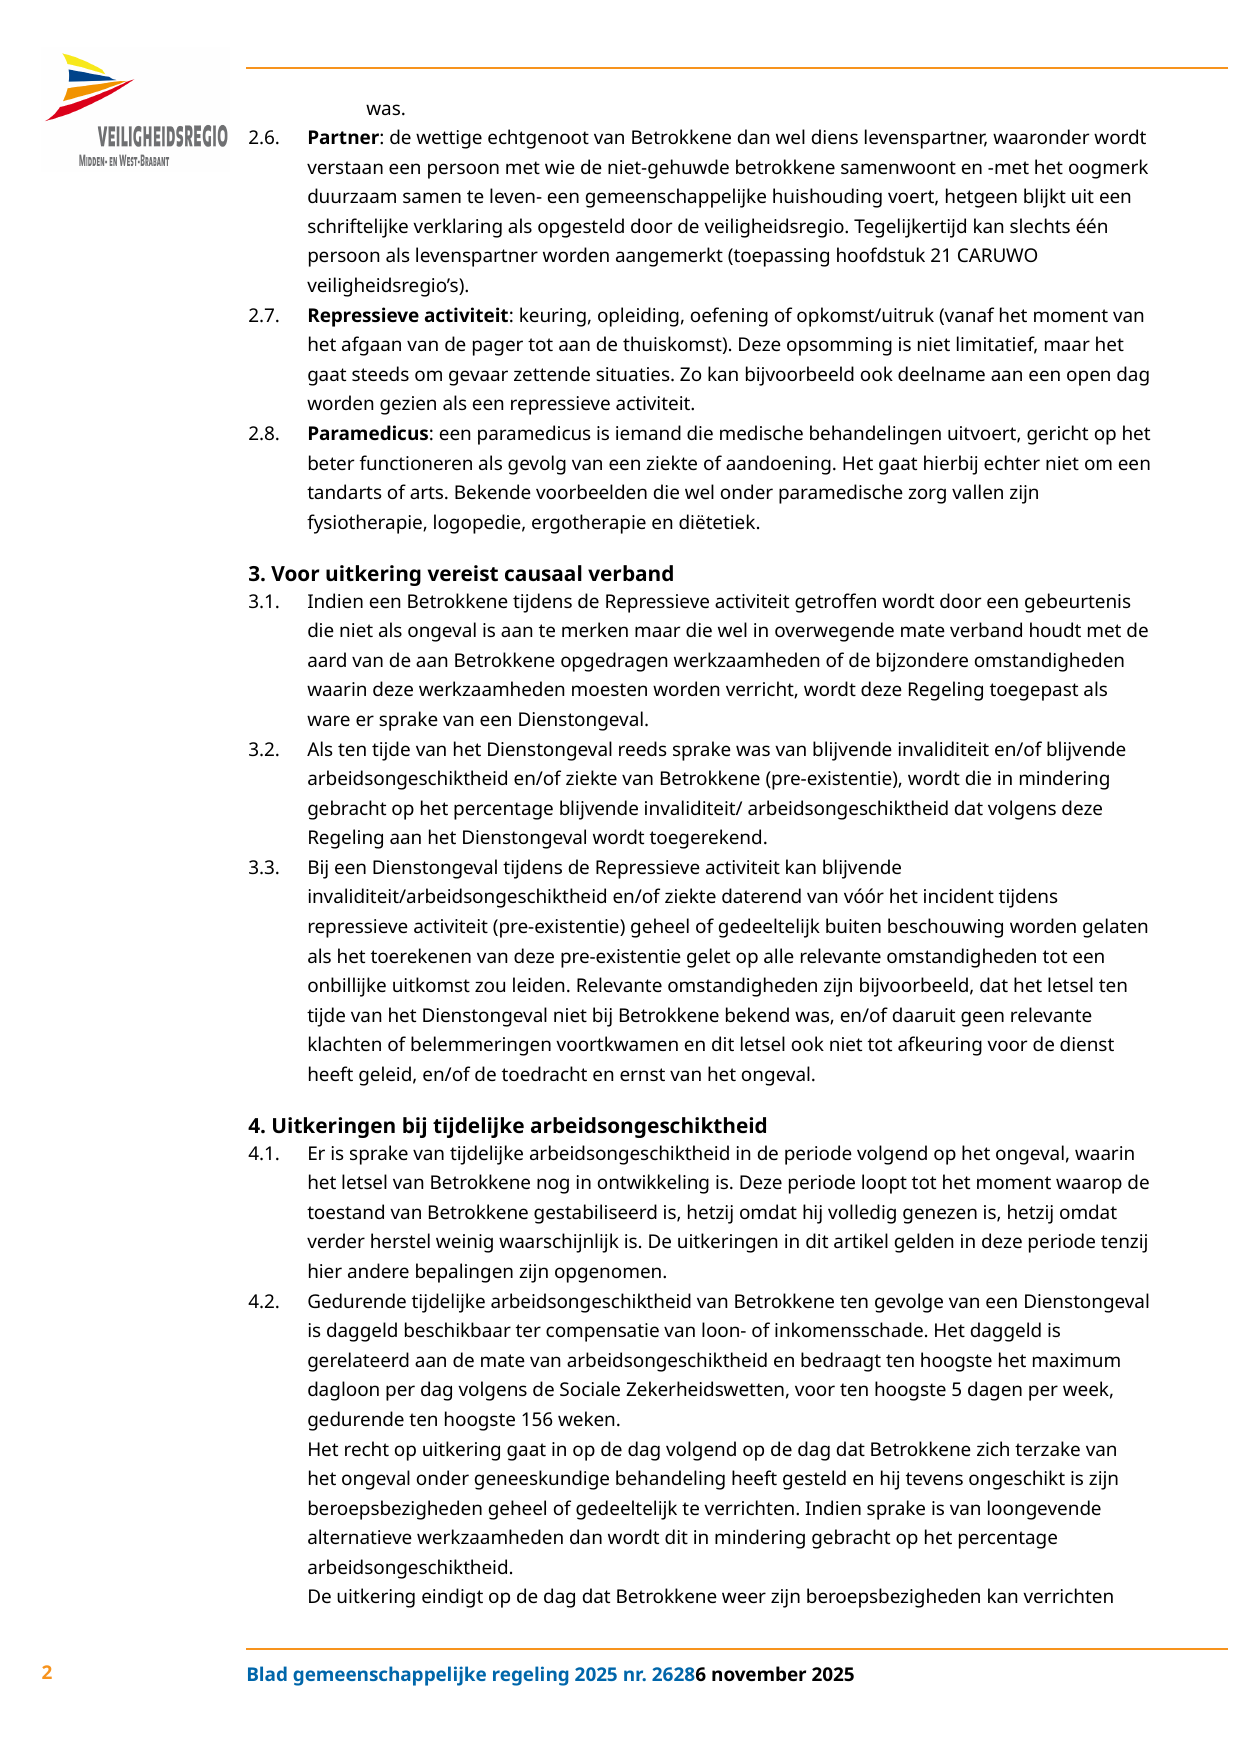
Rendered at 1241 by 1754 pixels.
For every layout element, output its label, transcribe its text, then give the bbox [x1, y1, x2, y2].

list Paramedicus: een paramedicus is iemand die medische behandelingen uitvoert, gericht op het beter functioneren als gevolg van een ziekte of aandoening. Het gaat hierbij echter niet om een tandarts of arts. Bekende voorbeelden die wel onder paramedische zorg vallen zijn fysiotherapie, logopedie, ergotherapie en diëtetiek. [248, 420, 1152, 535]
list Bij een Dienstongeval tijdens de Repressieve activiteit kan blijvende invaliditeit/arbeidsongeschiktheid en/of ziekte daterend van vóór het incident tijdens repressieve activiteit (pre-existentie) geheel of gedeeltelijk buiten beschouwing worden gelaten als het toerekenen van deze pre-existentie gelet op alle relevante omstandigheden tot een onbillijke uitkomst zou leiden. Relevante omstandigheden zijn bijvoorbeeld, dat het letsel ten tijde van het Dienstongeval niet bij Betrokkene bekend was, en/of daaruit geen relevante klachten of belemmeringen voortkwamen en dit letsel ook niet tot afkeuring voor de dienst heeft geleid, en/of de toedracht en ernst van het ongeval. [248, 854, 1152, 1087]
list Er is sprake van tijdelijke arbeidsongeschiktheid in de periode volgend op het ongeval, waarin het letsel van Betrokkene nog in ontwikkeling is. Deze periode loopt tot het moment waarop de toestand van Betrokkene gestabiliseerd is, hetzij omdat hij volledig genezen is, hetzij omdat verder herstel weinig waarschijnlijk is. De uitkeringen in dit artikel gelden in deze periode tenzij hier andere bepalingen zijn opgenomen. [248, 1140, 1152, 1284]
list Het recht op uitkering gaat in op de dag volgend op de dag dat Betrokkene zich terzake van het ongeval onder geneeskundige behandeling heeft gesteld en hij tevens ongeschikt is zijn beroepsbezigheden geheel of gedeeltelijk te verrichten. Indien sprake is van loongevende alternatieve werkzaamheden dan wordt dit in mindering gebracht op het percentage arbeidsongeschiktheid. [248, 1436, 1152, 1580]
text 4. Uitkeringen bij tijdelijke arbeidsongeschiktheid [248, 1112, 1152, 1140]
list Partner: de wettige echtgenoot van Betrokkene dan wel diens levenspartner, waaronder wordt verstaan een persoon met wie de niet-gehuwde betrokkene samenwoont en -met het oogmerk duurzaam samen te leven- een gemeenschappelijke huishouding voert, hetgeen blijkt uit een schriftelijke verklaring als opgesteld door de veiligheidsregio. Tegelijkertijd kan slechts één persoon als levenspartner worden aangemerkt (toepassing hoofdstuk 21 CARUWO veiligheidsregio’s). [248, 124, 1152, 298]
list Repressieve activiteit: keuring, opleiding, oefening of opkomst/uitruk (vanaf het moment van het afgaan van de pager tot aan de thuiskomst). Deze opsomming is niet limitatief, maar het gaat steeds om gevaar zettende situaties. Zo kan bijvoorbeeld ook deelname aan een open dag worden gezien als een repressieve activiteit. [248, 302, 1152, 416]
list Indien een Betrokkene tijdens de Repressieve activiteit getroffen wordt door een gebeurtenis die niet als ongeval is aan te merken maar die wel in overwegende mate verband houdt met de aard van de aan Betrokkene opgedragen werkzaamheden of de bijzondere omstandigheden waarin deze werkzaamheden moesten worden verricht, wordt deze Regeling toegepast als ware er sprake van een Dienstongeval. [248, 588, 1152, 732]
list Als ten tijde van het Dienstongeval reeds sprake was van blijvende invaliditeit en/of blijvende arbeidsongeschiktheid en/of ziekte van Betrokkene (pre-existentie), wordt die in mindering gebracht op het percentage blijvende invaliditeit/ arbeidsongeschiktheid dat volgens deze Regeling aan het Dienstongeval wordt toegerekend. [248, 736, 1152, 850]
list Gedurende tijdelijke arbeidsongeschiktheid van Betrokkene ten gevolge van een Dienstongeval is daggeld beschikbaar ter compensatie van loon- of inkomensschade. Het daggeld is gerelateerd aan de mate van arbeidsongeschiktheid en bedraagt ten hoogste het maximum dagloon per dag volgens de Sociale Zekerheidswetten, voor ten hoogste 5 dagen per week, gedurende ten hoogste 156 weken. [248, 1288, 1152, 1432]
list De uitkering eindigt op de dag dat Betrokkene weer zijn beroepsbezigheden kan verrichten [248, 1584, 1152, 1609]
list was. [307, 95, 1152, 121]
text 3. Voor uitkering vereist causaal verband [248, 559, 1152, 588]
picture [41, 47, 231, 172]
